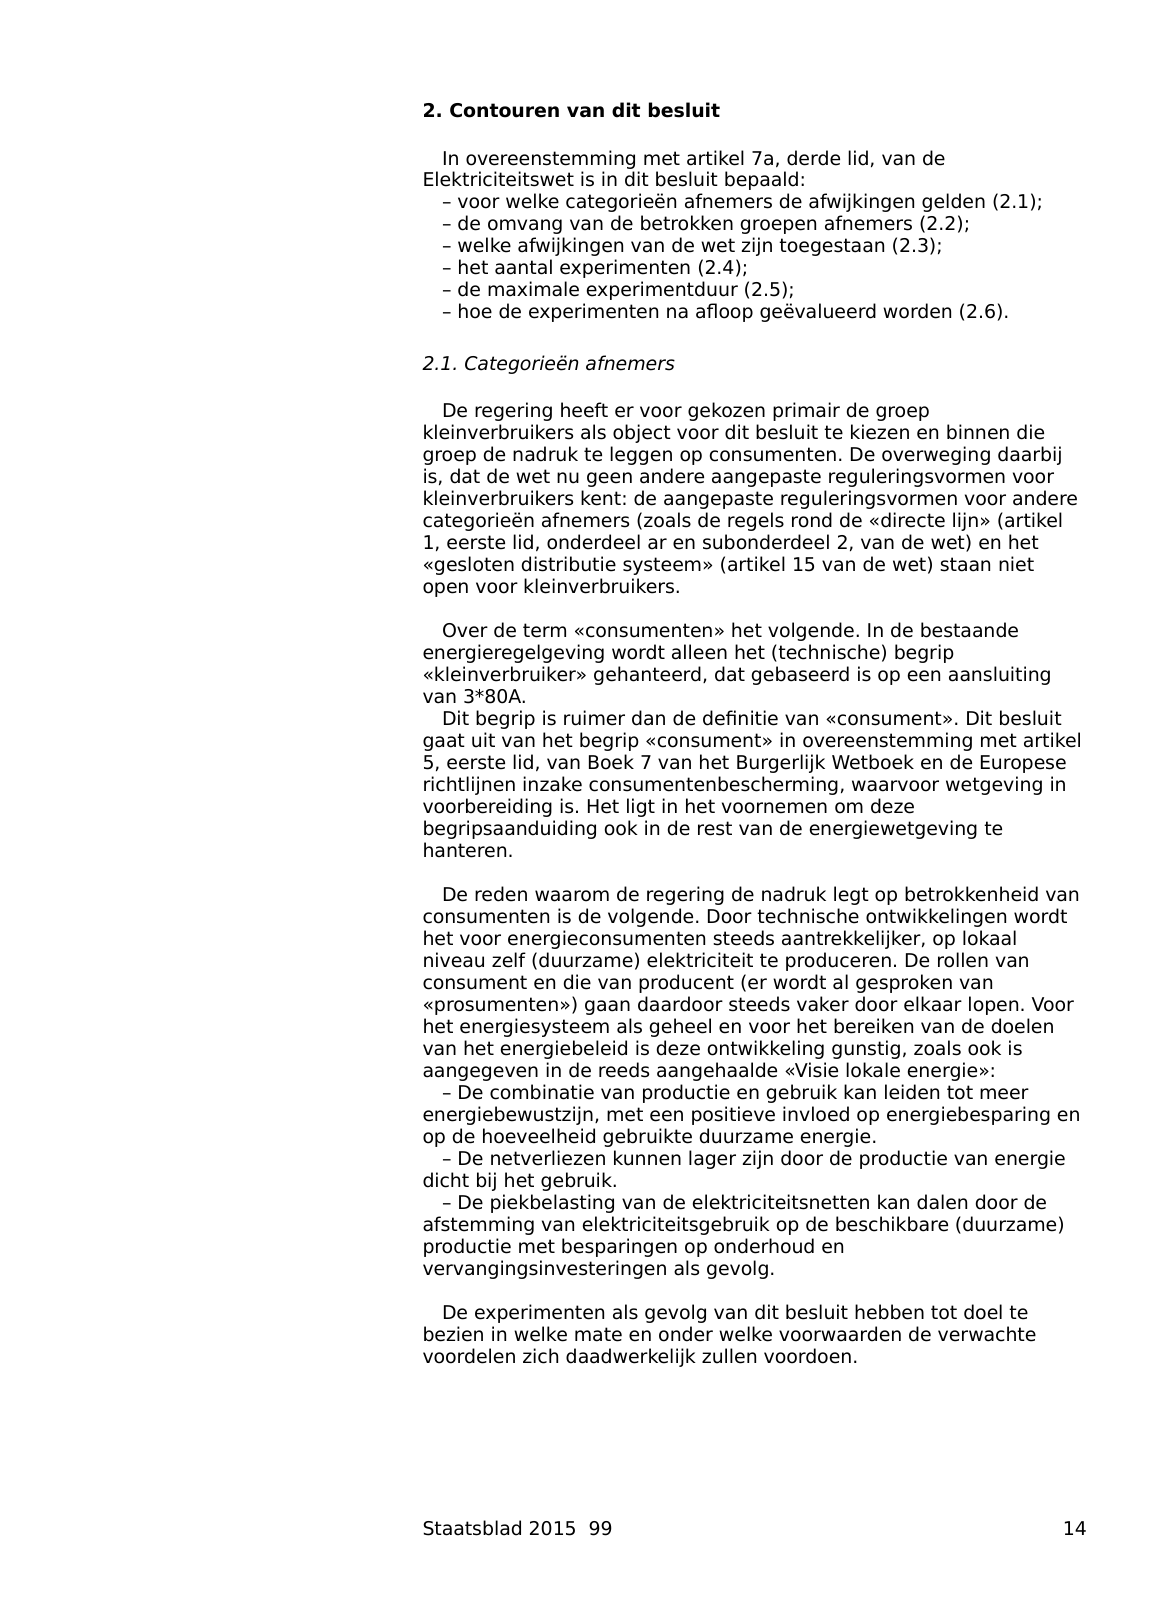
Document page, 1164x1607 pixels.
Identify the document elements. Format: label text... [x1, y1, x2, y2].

text In overeenstemming met artikel 7a, derde lid, van de Elektriciteitswet is in dit besluit bepaald: [422, 147, 1087, 191]
text – het aantal experimenten (2.4); [422, 257, 1087, 279]
text De reden waarom de regering de nadruk legt op betrokkenheid van consumenten is de volgende. Door technische ontwikkelingen wordt het voor energieconsumenten steeds aantrekkelijker, op lokaal niveau zelf (duurzame) elektriciteit te produceren. De rollen van consument en die van producent (er wordt al gesproken van «prosumenten») gaan daardoor steeds vaker door elkaar lopen. Voor het energiesysteem als geheel en voor het bereiken van de doelen van het energiebeleid is deze ontwikkeling gunstig, zoals ook is aangegeven in de reeds aangehaalde «Visie lokale energie»: [422, 884, 1087, 1082]
subtitle 2. Contouren van dit besluit [422, 100, 1087, 122]
subtitle 2.1. Categorieën afnemers [422, 353, 1087, 375]
text – welke afwijkingen van de wet zijn toegestaan (2.3); [422, 235, 1087, 257]
text – de omvang van de betrokken groepen afnemers (2.2); [422, 213, 1087, 235]
text – De combinatie van productie en gebruik kan leiden tot meer energiebewustzijn, met een positieve invloed op energiebesparing en op de hoeveelheid gebruikte duurzame energie. [422, 1082, 1087, 1148]
text – De piekbelasting van de elektriciteitsnetten kan dalen door de afstemming van elektriciteitsgebruik op de beschikbare (duurzame) productie met besparingen op onderhoud en vervangingsinvesteringen als gevolg. [422, 1192, 1087, 1280]
text – hoe de experimenten na afloop geëvalueerd worden (2.6). [422, 301, 1087, 323]
text Dit begrip is ruimer dan de definitie van «consument». Dit besluit gaat uit van het begrip «consument» in overeenstemming met artikel 5, eerste lid, van Boek 7 van het Burgerlijk Wetboek en de Europese richtlijnen inzake consumentenbescherming, waarvoor wetgeving in voorbereiding is. Het ligt in het voornemen om deze begripsaanduiding ook in de rest van de energiewetgeving te hanteren. [422, 708, 1087, 862]
text De regering heeft er voor gekozen primair de groep kleinverbruikers als object voor dit besluit te kiezen en binnen die groep de nadruk te leggen op consumenten. De overweging daarbij is, dat de wet nu geen andere aangepaste reguleringsvormen voor kleinverbruikers kent: de aangepaste reguleringsvormen voor andere categorieën afnemers (zoals de regels rond de «directe lijn» (artikel 1, eerste lid, onderdeel ar en subonderdeel 2, van de wet) en het «gesloten distributie systeem» (artikel 15 van de wet) staan niet open voor kleinverbruikers. [422, 400, 1087, 598]
text De experimenten als gevolg van dit besluit hebben tot doel te bezien in welke mate en onder welke voorwaarden de verwachte voordelen zich daadwerkelijk zullen voordoen. [422, 1302, 1087, 1368]
text – voor welke categorieën afnemers de afwijkingen gelden (2.1); [422, 191, 1087, 213]
text – de maximale experimentduur (2.5); [422, 279, 1087, 301]
text Over de term «consumenten» het volgende. In de bestaande energieregelgeving wordt alleen het (technische) begrip «kleinverbruiker» gehanteerd, dat gebaseerd is op een aansluiting van 3*80A. [422, 620, 1087, 708]
text – De netverliezen kunnen lager zijn door de productie van energie dicht bij het gebruik. [422, 1148, 1087, 1192]
